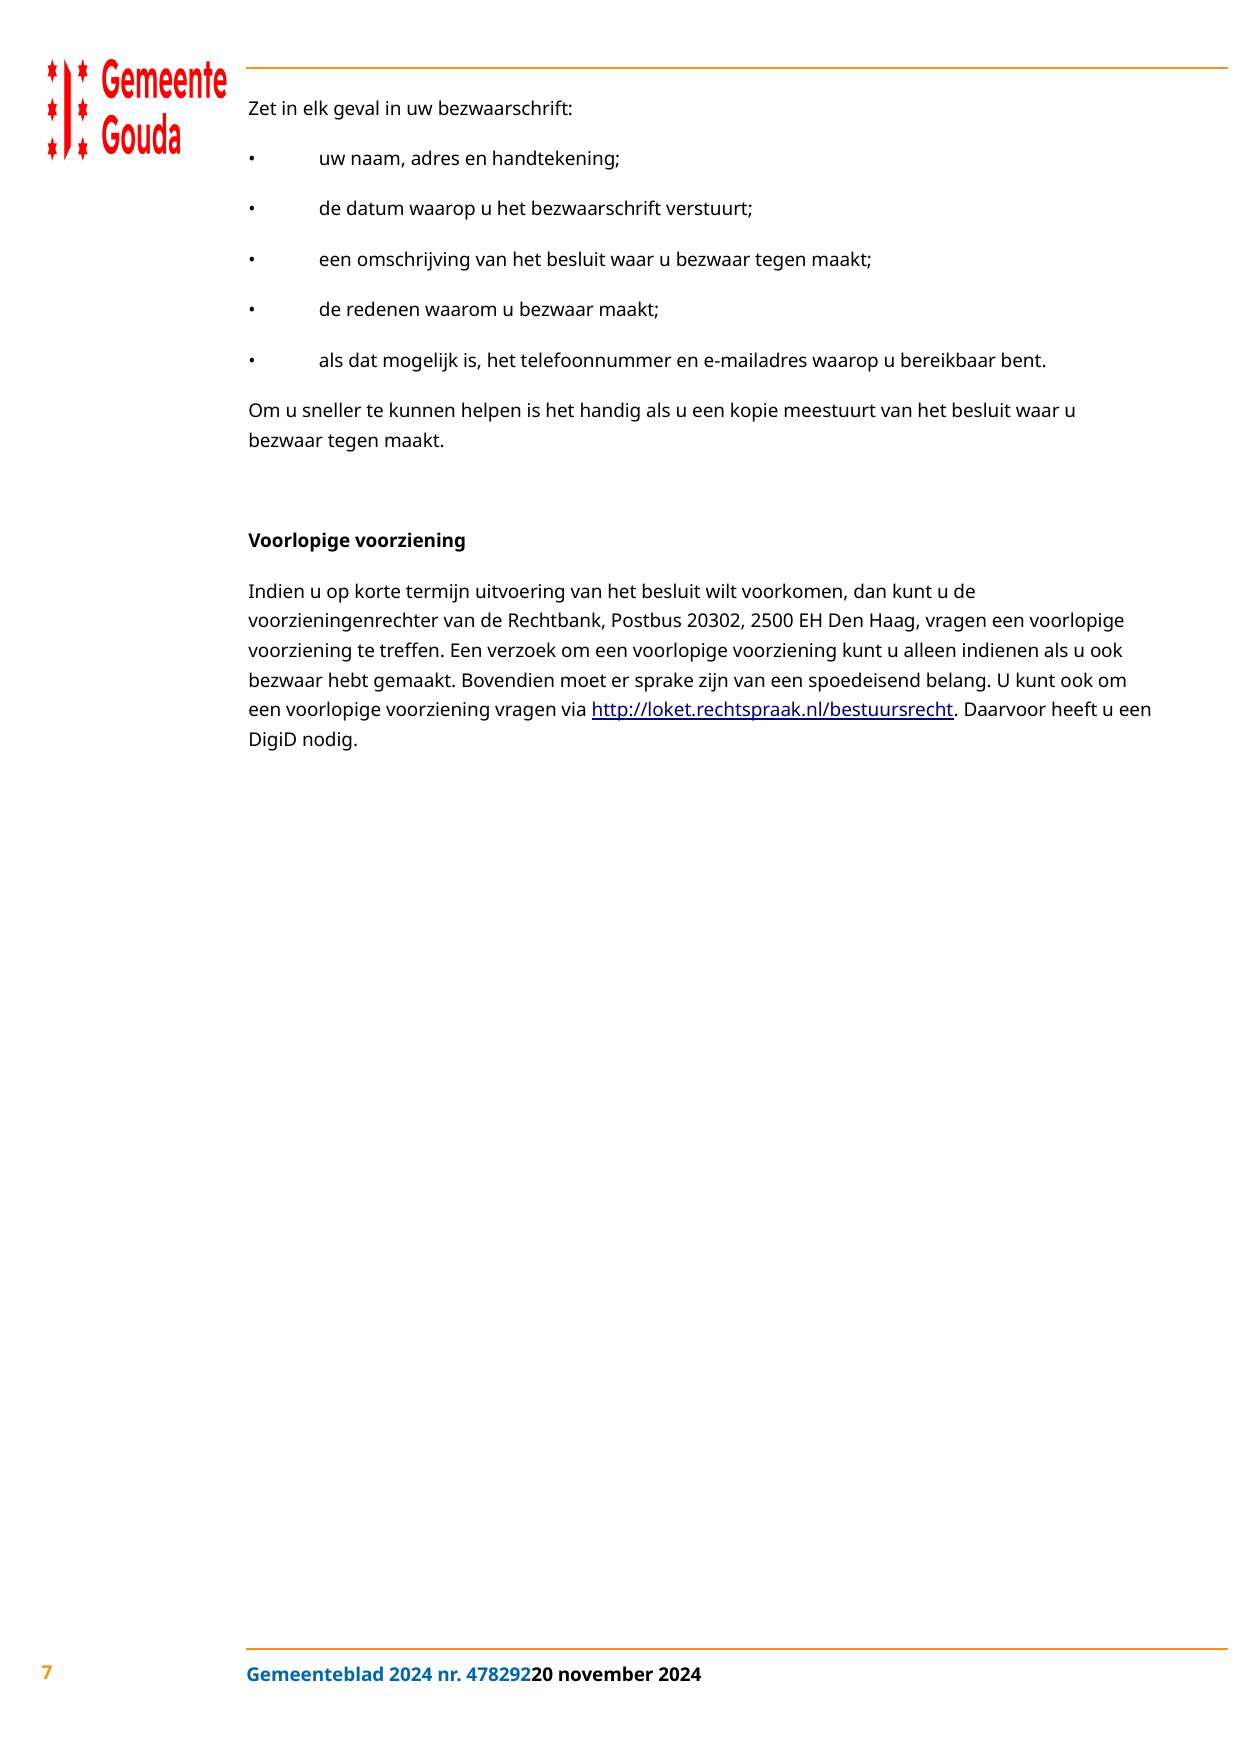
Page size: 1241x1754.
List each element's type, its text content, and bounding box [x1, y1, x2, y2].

text • de redenen waarom u bezwaar maakt; [248, 296, 1152, 322]
text • uw naam, adres en handtekening; [248, 145, 1152, 171]
text Zet in elk geval in uw bezwaarschrift: [248, 95, 1152, 121]
text • als dat mogelijk is, het telefoonnummer en e-mailadres waarop u bereikbaar bent. [248, 347, 1152, 373]
picture [41, 47, 231, 172]
text • een omschrijving van het besluit waar u bezwaar tegen maakt; [248, 246, 1152, 272]
text Om u sneller te kunnen helpen is het handig als u een kopie meestuurt van het besluit waar u bezwaar tegen maakt. [248, 397, 1152, 453]
text • de datum waarop u het bezwaarschrift verstuurt; [248, 196, 1152, 221]
text Voorlopige voorziening [248, 528, 1152, 553]
text Indien u op korte termijn uitvoering van het besluit wilt voorkomen, dan kunt u de voorzieningenrechter van de Rechtbank, Postbus 20302, 2500 EH Den Haag, vragen een voorlopige voorziening te treffen. Een verzoek om een voorlopige voorziening kunt u alleen indienen als u ook bezwaar hebt gemaakt. Bovendien moet er sprake zijn van een spoedeisend belang. U kunt ook om een voorlopige voorziening vragen via http://loket.rechtspraak.nl/bestuursrecht. Daarvoor heeft u een DigiD nodig. [248, 578, 1152, 752]
